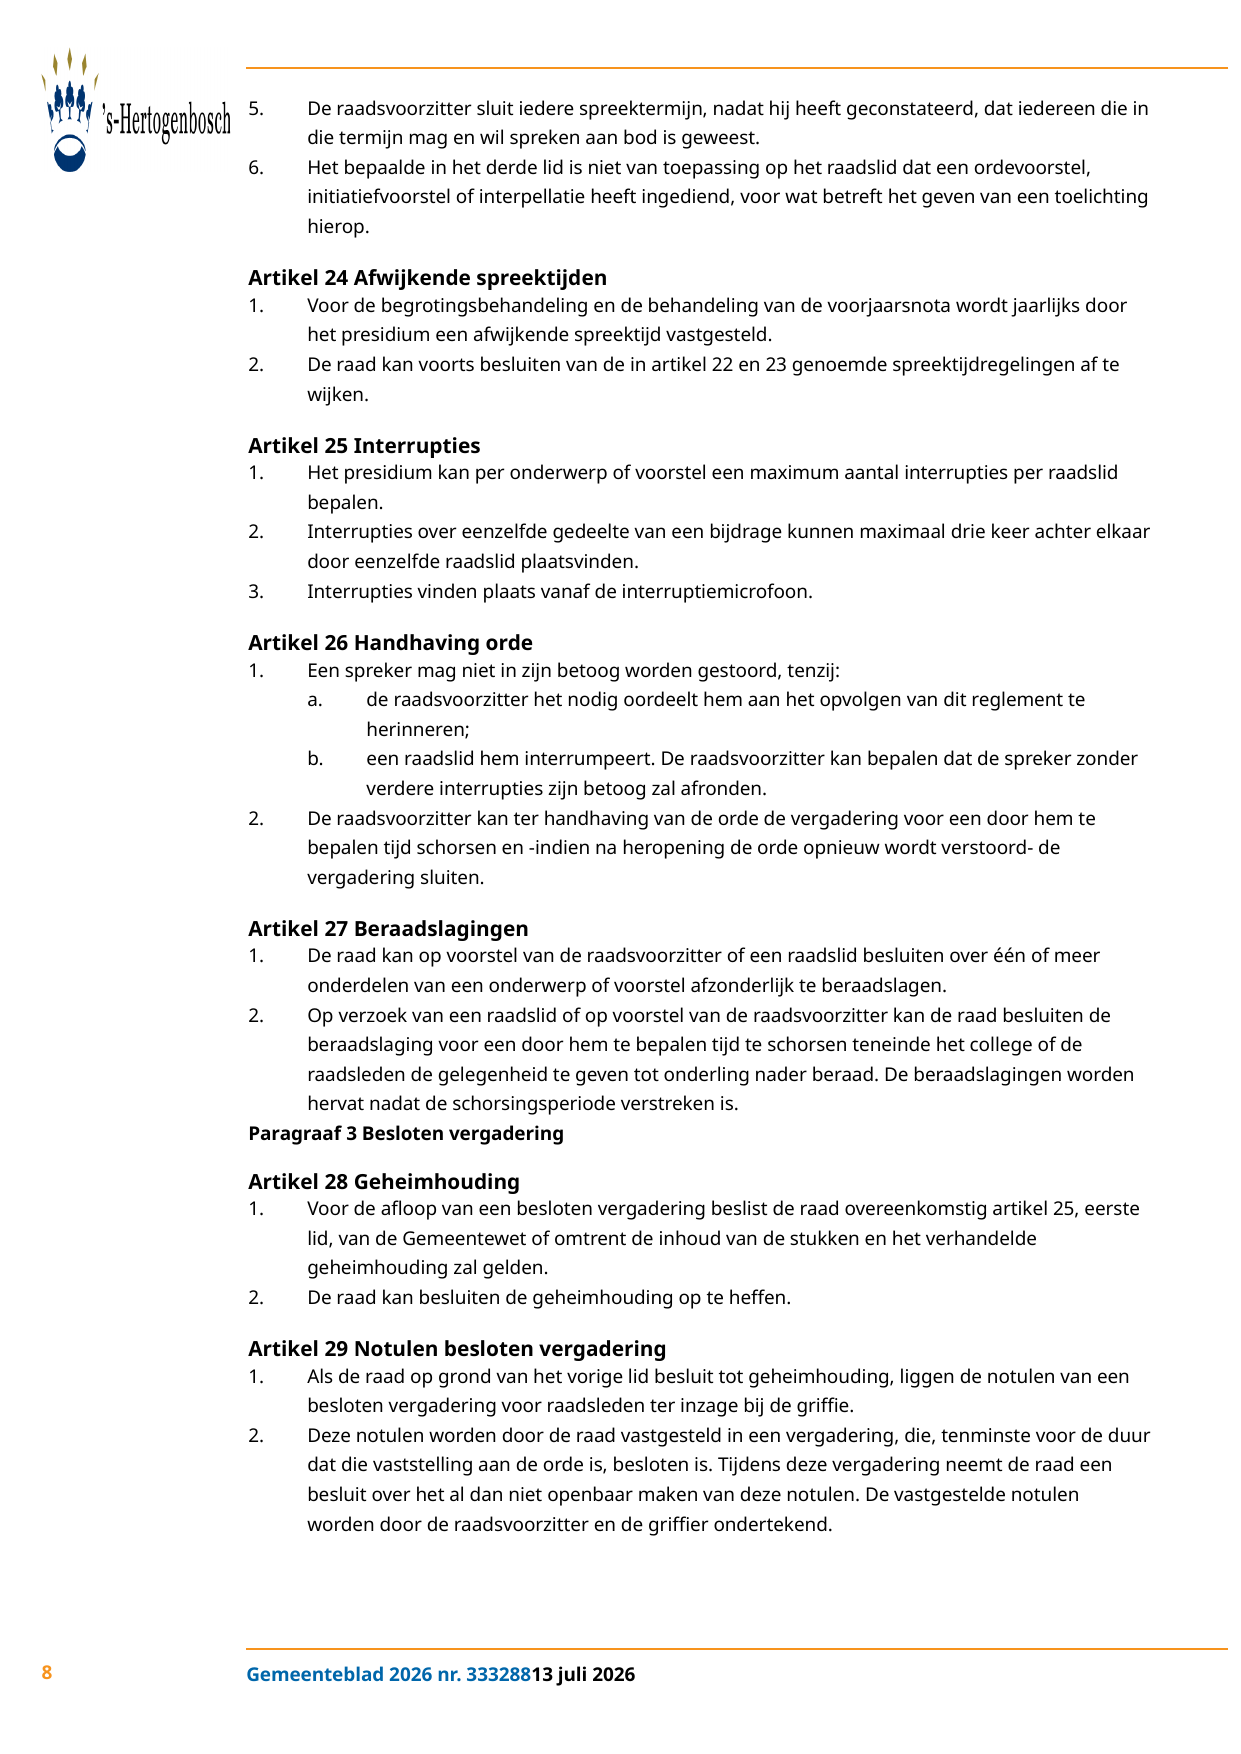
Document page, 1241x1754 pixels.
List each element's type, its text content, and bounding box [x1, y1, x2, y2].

list Het bepaalde in het derde lid is niet van toepassing op het raadslid dat een ordevoorstel, initiatiefvoorstel of interpellatie heeft ingediend, voor wat betreft het geven van een toelichting hierop. [248, 154, 1152, 239]
list Interrupties vinden plaats vanaf de interruptiemicrofoon. [248, 578, 1152, 604]
text Artikel 24 Afwijkende spreektijden [248, 263, 1152, 292]
text Artikel 26 Handhaving orde [248, 628, 1152, 657]
text Artikel 25 Interrupties [248, 431, 1152, 459]
list Interrupties over eenzelfde gedeelte van een bijdrage kunnen maximaal drie keer achter elkaar door eenzelfde raadslid plaatsvinden. [248, 519, 1152, 574]
list Voor de afloop van een besloten vergadering beslist de raad overeenkomstig artikel 25, eerste lid, van de Gemeentewet of omtrent de inhoud van de stukken en het verhandelde geheimhouding zal gelden. [248, 1195, 1152, 1280]
list Op verzoek van een raadslid of op voorstel van de raadsvoorzitter kan de raad besluiten de beraadslaging voor een door hem te bepalen tijd te schorsen teneinde het college of de raadsleden de gelegenheid te geven tot onderling nader beraad. De beraadslagingen worden hervat nadat de schorsingsperiode verstreken is. [248, 1002, 1152, 1116]
list De raad kan op voorstel van de raadsvoorzitter of een raadslid besluiten over één of meer onderdelen van een onderwerp of voorstel afzonderlijk te beraadslagen. [248, 943, 1152, 998]
list De raadsvoorzitter sluit iedere spreektermijn, nadat hij heeft geconstateerd, dat iedereen die in die termijn mag en wil spreken aan bod is geweest. [248, 95, 1152, 150]
list een raadslid hem interrumpeert. De raadsvoorzitter kan bepalen dat de spreker zonder verdere interrupties zijn betoog zal afronden. [307, 746, 1152, 801]
list De raad kan besluiten de geheimhouding op te heffen. [248, 1284, 1152, 1310]
list De raadsvoorzitter kan ter handhaving van de orde de vergadering voor een door hem te bepalen tijd schorsen en -indien na heropening de orde opnieuw wordt verstoord- de vergadering sluiten. [248, 805, 1152, 889]
text Artikel 29 Notulen besloten vergadering [248, 1334, 1152, 1363]
list Als de raad op grond van het vorige lid besluit tot geheimhouding, liggen de notulen van een besloten vergadering voor raadsleden ter inzage bij de griffie. [248, 1363, 1152, 1418]
list de raadsvoorzitter het nodig oordeelt hem aan het opvolgen van dit reglement te herinneren; [307, 686, 1152, 742]
text Artikel 28 Geheimhouding [248, 1167, 1152, 1195]
list Deze notulen worden door de raad vastgesteld in een vergadering, die, tenminste voor de duur dat die vaststelling aan de orde is, besloten is. Tijdens deze vergadering neemt de raad een besluit over het al dan niet openbaar maken van deze notulen. De vastgestelde notulen worden door de raadsvoorzitter en de griffier ondertekend. [248, 1422, 1152, 1536]
text Paragraaf 3 Besloten vergadering [248, 1120, 1152, 1146]
list Voor de begrotingsbehandeling en de behandeling van de voorjaarsnota wordt jaarlijks door het presidium een afwijkende spreektijd vastgesteld. [248, 292, 1152, 347]
list De raad kan voorts besluiten van de in artikel 22 en 23 genoemde spreektijdregelingen af te wijken. [248, 351, 1152, 406]
text Artikel 27 Beraadslagingen [248, 914, 1152, 943]
picture [41, 47, 231, 172]
list Het presidium kan per onderwerp of voorstel een maximum aantal interrupties per raadslid bepalen. [248, 459, 1152, 515]
list Een spreker mag niet in zijn betoog worden gestoord, tenzij: [248, 657, 1152, 682]
